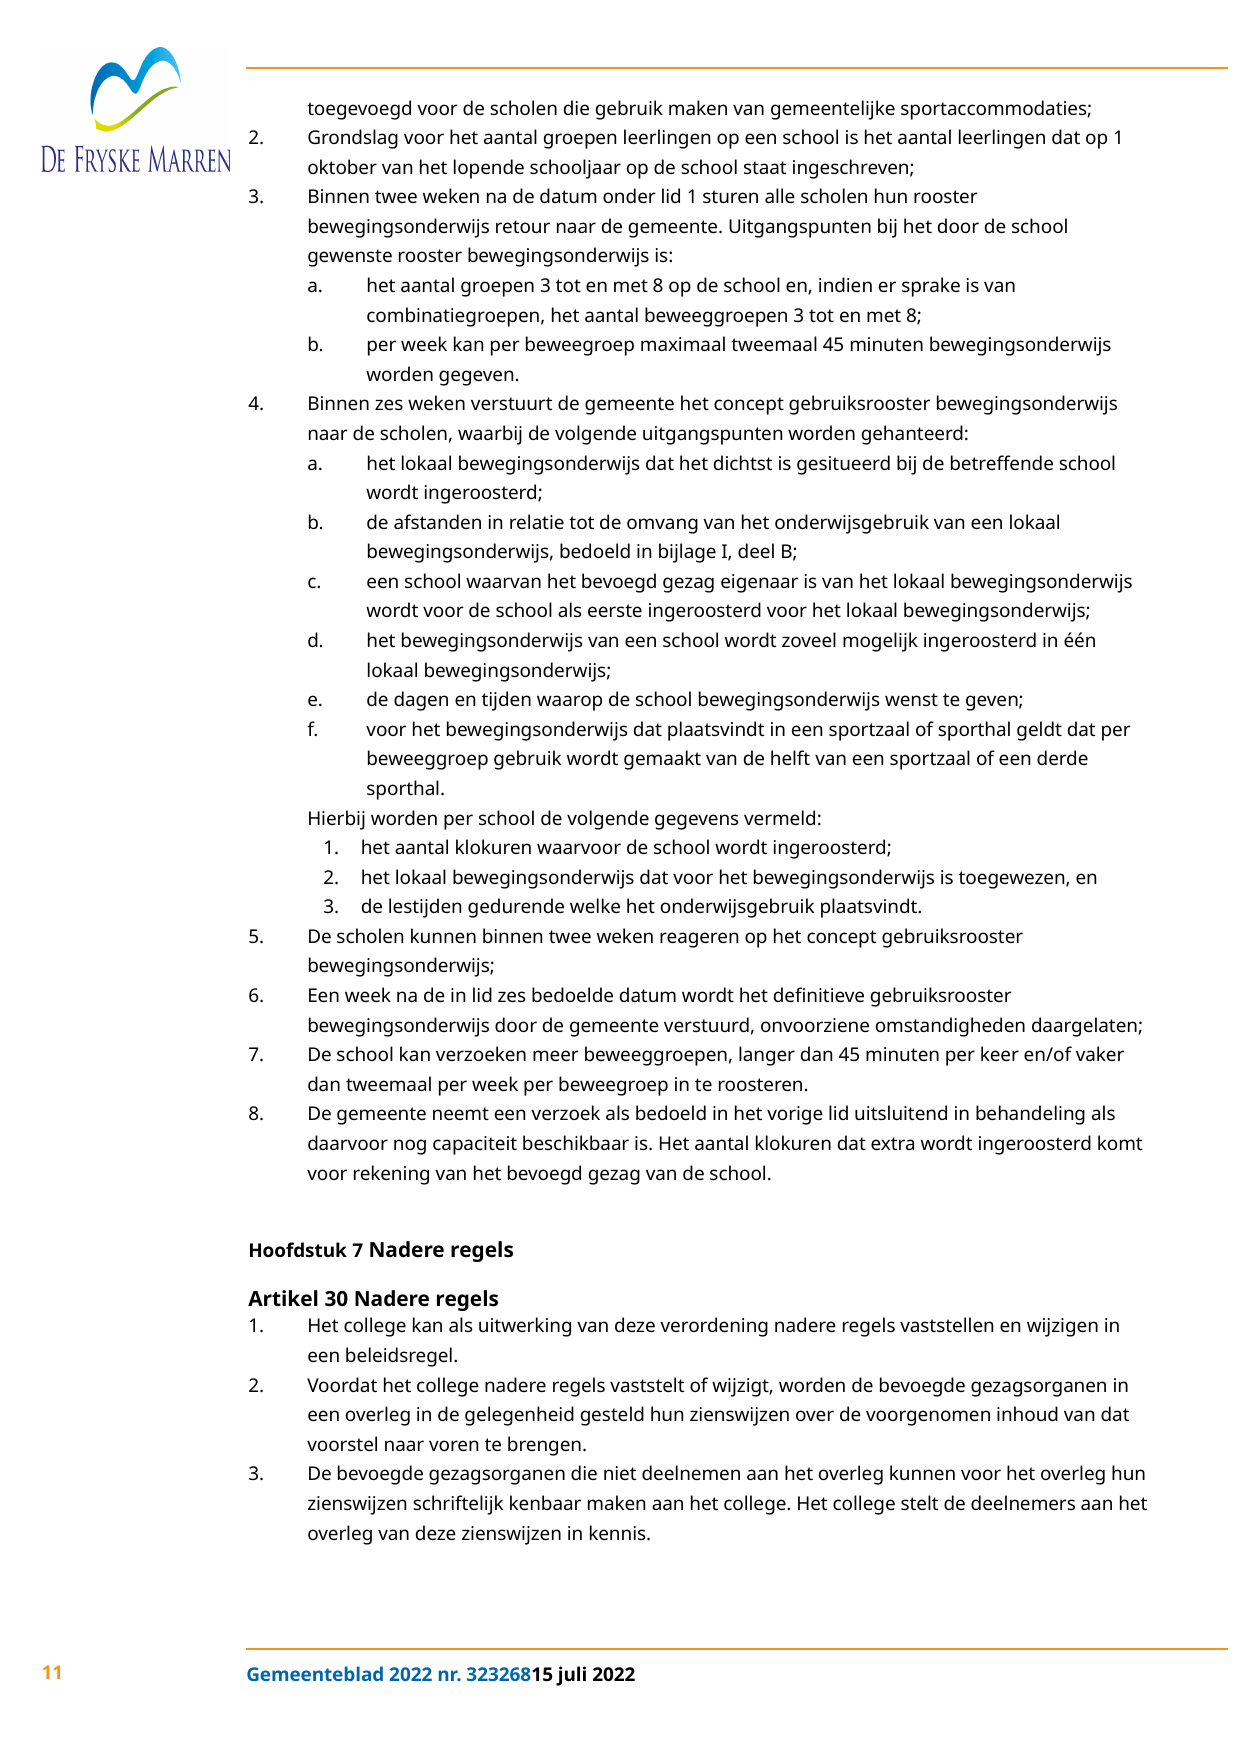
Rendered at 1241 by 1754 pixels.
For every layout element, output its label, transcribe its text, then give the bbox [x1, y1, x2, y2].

list het bewegingsonderwijs van een school wordt zoveel mogelijk ingeroosterd in één lokaal bewegingsonderwijs; [307, 627, 1152, 683]
list voor het bewegingsonderwijs dat plaatsvindt in een sportzaal of sporthal geldt dat per beweeggroep gebruik wordt gemaakt van de helft van een sportzaal of een derde sporthal. [307, 716, 1152, 801]
list het lokaal bewegingsonderwijs dat het dichtst is gesitueerd bij de betreffende school wordt ingeroosterd; [307, 450, 1152, 505]
list De scholen kunnen binnen twee weken reageren op het concept gebruiksrooster bewegingsonderwijs; [248, 923, 1152, 978]
text Hoofdstuk 7 Nadere regels [248, 1235, 1152, 1263]
list per week kan per beweegroep maximaal tweemaal 45 minuten bewegingsonderwijs worden gegeven. [307, 331, 1152, 387]
list Hierbij worden per school de volgende gegevens vermeld: [248, 805, 1152, 831]
list de afstanden in relatie tot de omvang van het onderwijsgebruik van een lokaal bewegingsonderwijs, bedoeld in bijlage I, deel B; [307, 509, 1152, 564]
list Binnen twee weken na de datum onder lid 1 sturen alle scholen hun rooster bewegingsonderwijs retour naar de gemeente. Uitgangspunten bij het door de school gewenste rooster bewegingsonderwijs is: [248, 183, 1152, 268]
picture [41, 47, 231, 172]
list de dagen en tijden waarop de school bewegingsonderwijs wenst te geven; [307, 686, 1152, 712]
list De bevoegde gezagsorganen die niet deelnemen aan het overleg kunnen voor het overleg hun zienswijzen schriftelijk kenbaar maken aan het college. Het college stelt de deelnemers aan het overleg van deze zienswijzen in kennis. [248, 1461, 1152, 1546]
list De gemeente neemt een verzoek als bedoeld in het vorige lid uitsluitend in behandeling als daarvoor nog capaciteit beschikbaar is. Het aantal klokuren dat extra wordt ingeroosterd komt voor rekening van het bevoegd gezag van de school. [248, 1101, 1152, 1186]
list een school waarvan het bevoegd gezag eigenaar is van het lokaal bewegingsonderwijs wordt voor de school als eerste ingeroosterd voor het lokaal bewegingsonderwijs; [307, 568, 1152, 623]
list het aantal groepen 3 tot en met 8 op de school en, indien er sprake is van combinatiegroepen, het aantal beweeggroepen 3 tot en met 8; [307, 272, 1152, 328]
list De school kan verzoeken meer beweeggroepen, langer dan 45 minuten per keer en/of vaker dan tweemaal per week per beweegroep in te roosteren. [248, 1041, 1152, 1097]
list de lestijden gedurende welke het onderwijsgebruik plaatsvindt. [323, 893, 1152, 919]
list Het college kan als uitwerking van deze verordening nadere regels vaststellen en wijzigen in een beleidsregel. [248, 1313, 1152, 1368]
list het aantal klokuren waarvoor de school wordt ingeroosterd; [323, 834, 1152, 860]
list Een week na de in lid zes bedoelde datum wordt het definitieve gebruiksrooster bewegingsonderwijs door de gemeente verstuurd, onvoorziene omstandigheden daargelaten; [248, 982, 1152, 1038]
list Binnen zes weken verstuurt de gemeente het concept gebruiksrooster bewegingsonderwijs naar de scholen, waarbij de volgende uitgangspunten worden gehanteerd: [248, 391, 1152, 446]
list het lokaal bewegingsonderwijs dat voor het bewegingsonderwijs is toegewezen, en [323, 864, 1152, 890]
list toegevoegd voor de scholen die gebruik maken van gemeentelijke sportaccommodaties; [248, 95, 1152, 121]
text Artikel 30 Nadere regels [248, 1284, 1152, 1313]
list Voordat het college nadere regels vaststelt of wijzigt, worden de bevoegde gezagsorganen in een overleg in de gelegenheid gesteld hun zienswijzen over de voorgenomen inhoud van dat voorstel naar voren te brengen. [248, 1372, 1152, 1457]
list Grondslag voor het aantal groepen leerlingen op een school is het aantal leerlingen dat op 1 oktober van het lopende schooljaar op de school staat ingeschreven; [248, 124, 1152, 180]
